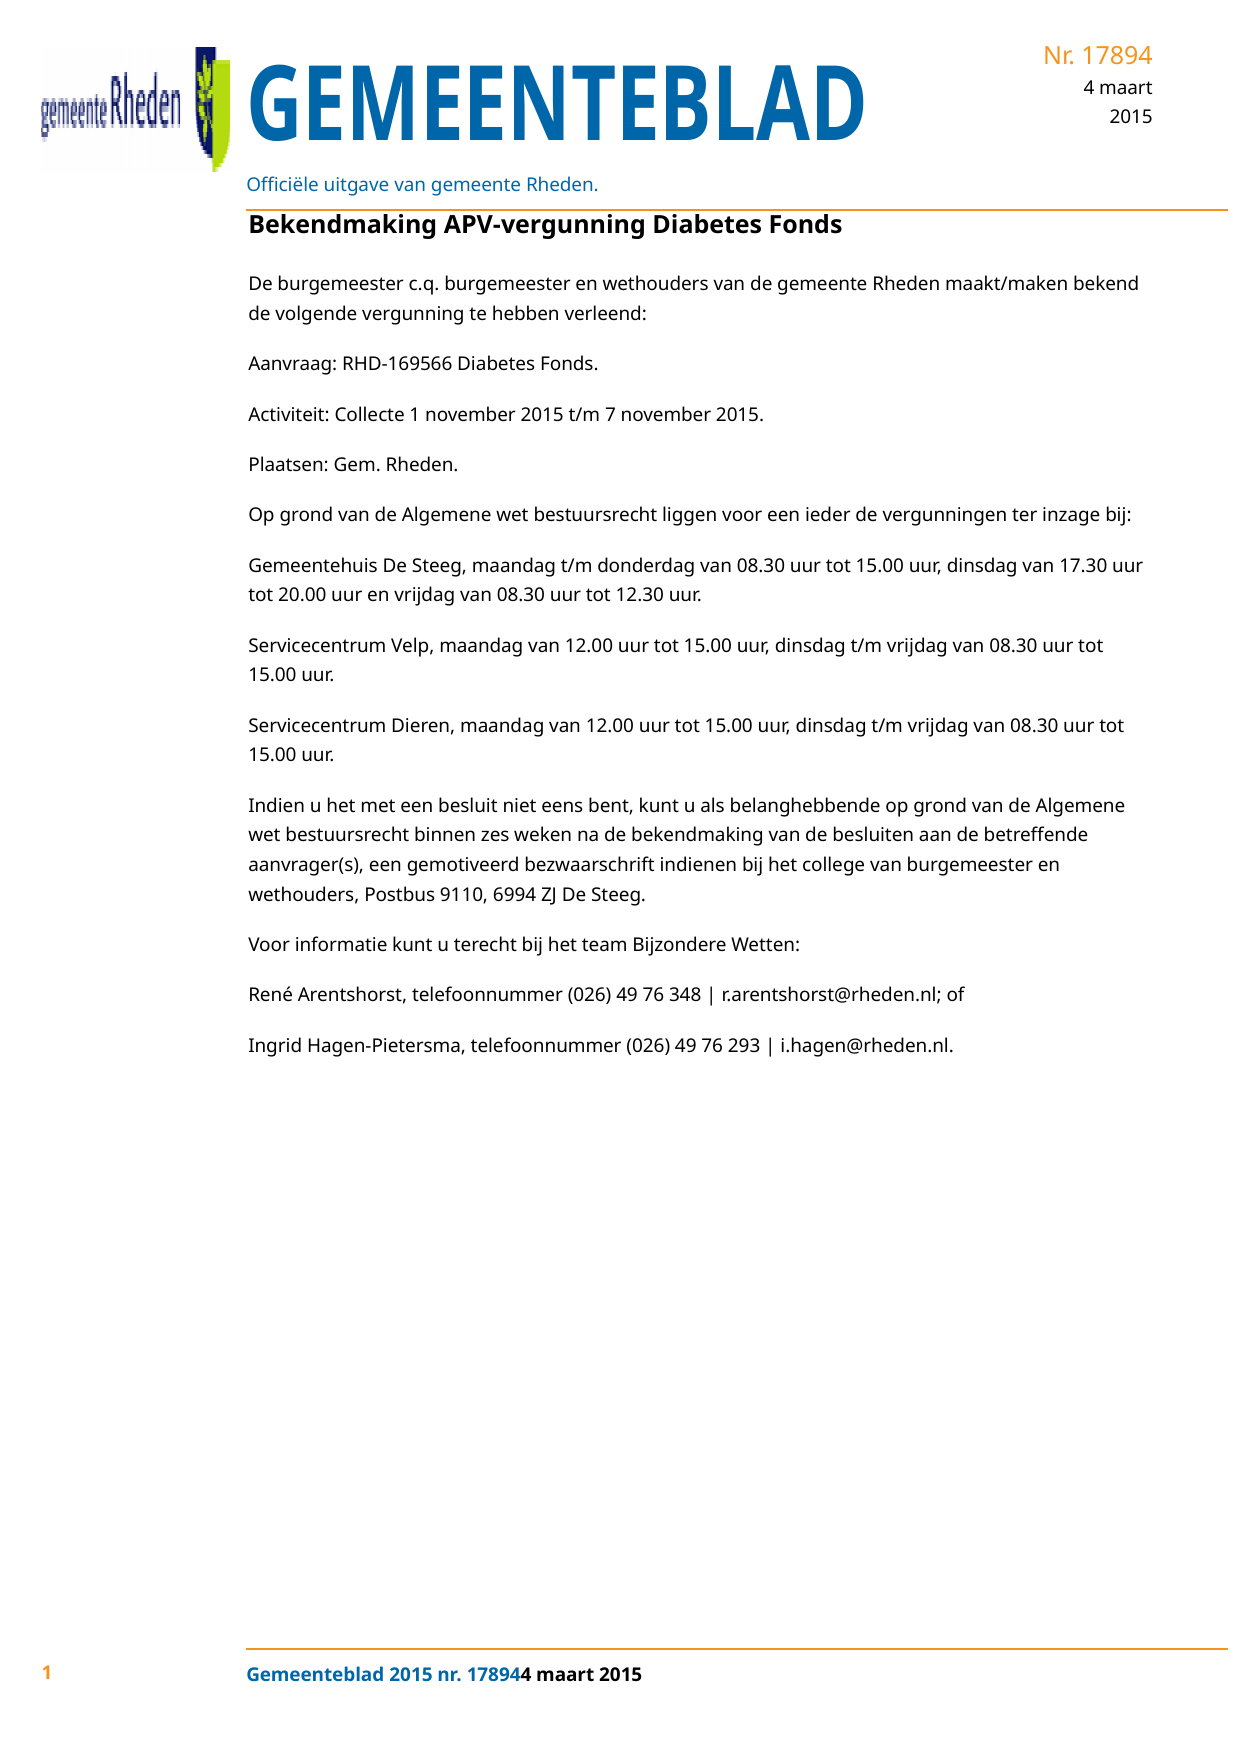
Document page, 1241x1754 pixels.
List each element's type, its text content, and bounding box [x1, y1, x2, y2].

text Gemeentehuis De Steeg, maandag t/m donderdag van 08.30 uur tot 15.00 uur, dinsdag van 17.30 uur tot 20.00 uur en vrijdag van 08.30 uur tot 12.30 uur. [248, 552, 1152, 607]
text Servicecentrum Dieren, maandag van 12.00 uur tot 15.00 uur, dinsdag t/m vrijdag van 08.30 uur tot 15.00 uur. [248, 712, 1152, 767]
text Indien u het met een besluit niet eens bent, kunt u als belanghebbende op grond van de Algemene wet bestuursrecht binnen zes weken na de bekendmaking van de besluiten aan de betreffende aanvrager(s), een gemotiveerd bezwaarschrift indienen bij het college van burgemeester en wethouders, Postbus 9110, 6994 ZJ De Steeg. [248, 792, 1152, 906]
text Servicecentrum Velp, maandag van 12.00 uur tot 15.00 uur, dinsdag t/m vrijdag van 08.30 uur tot 15.00 uur. [248, 632, 1152, 687]
text René Arentshorst, telefoonnummer (026) 49 76 348 | r.arentshorst@rheden.nl; of [248, 982, 1152, 1007]
picture [41, 47, 231, 172]
text Ingrid Hagen-Pietersma, telefoonnummer (026) 49 76 293 | i.hagen@rheden.nl. [248, 1032, 1152, 1058]
text Bekendmaking APV-vergunning Diabetes Fonds [248, 211, 1152, 241]
text Activiteit: Collecte 1 november 2015 t/m 7 november 2015. [248, 401, 1152, 426]
text Aanvraag: RHD-169566 Diabetes Fonds. [248, 350, 1152, 376]
text Plaatsen: Gem. Rheden. [248, 451, 1152, 477]
text Op grond van de Algemene wet bestuursrecht liggen voor een ieder de vergunningen ter inzage bij: [248, 502, 1152, 527]
text De burgemeester c.q. burgemeester en wethouders van de gemeente Rheden maakt/maken bekend de volgende vergunning te hebben verleend: [248, 270, 1152, 326]
text Voor informatie kunt u terecht bij het team Bijzondere Wetten: [248, 931, 1152, 957]
